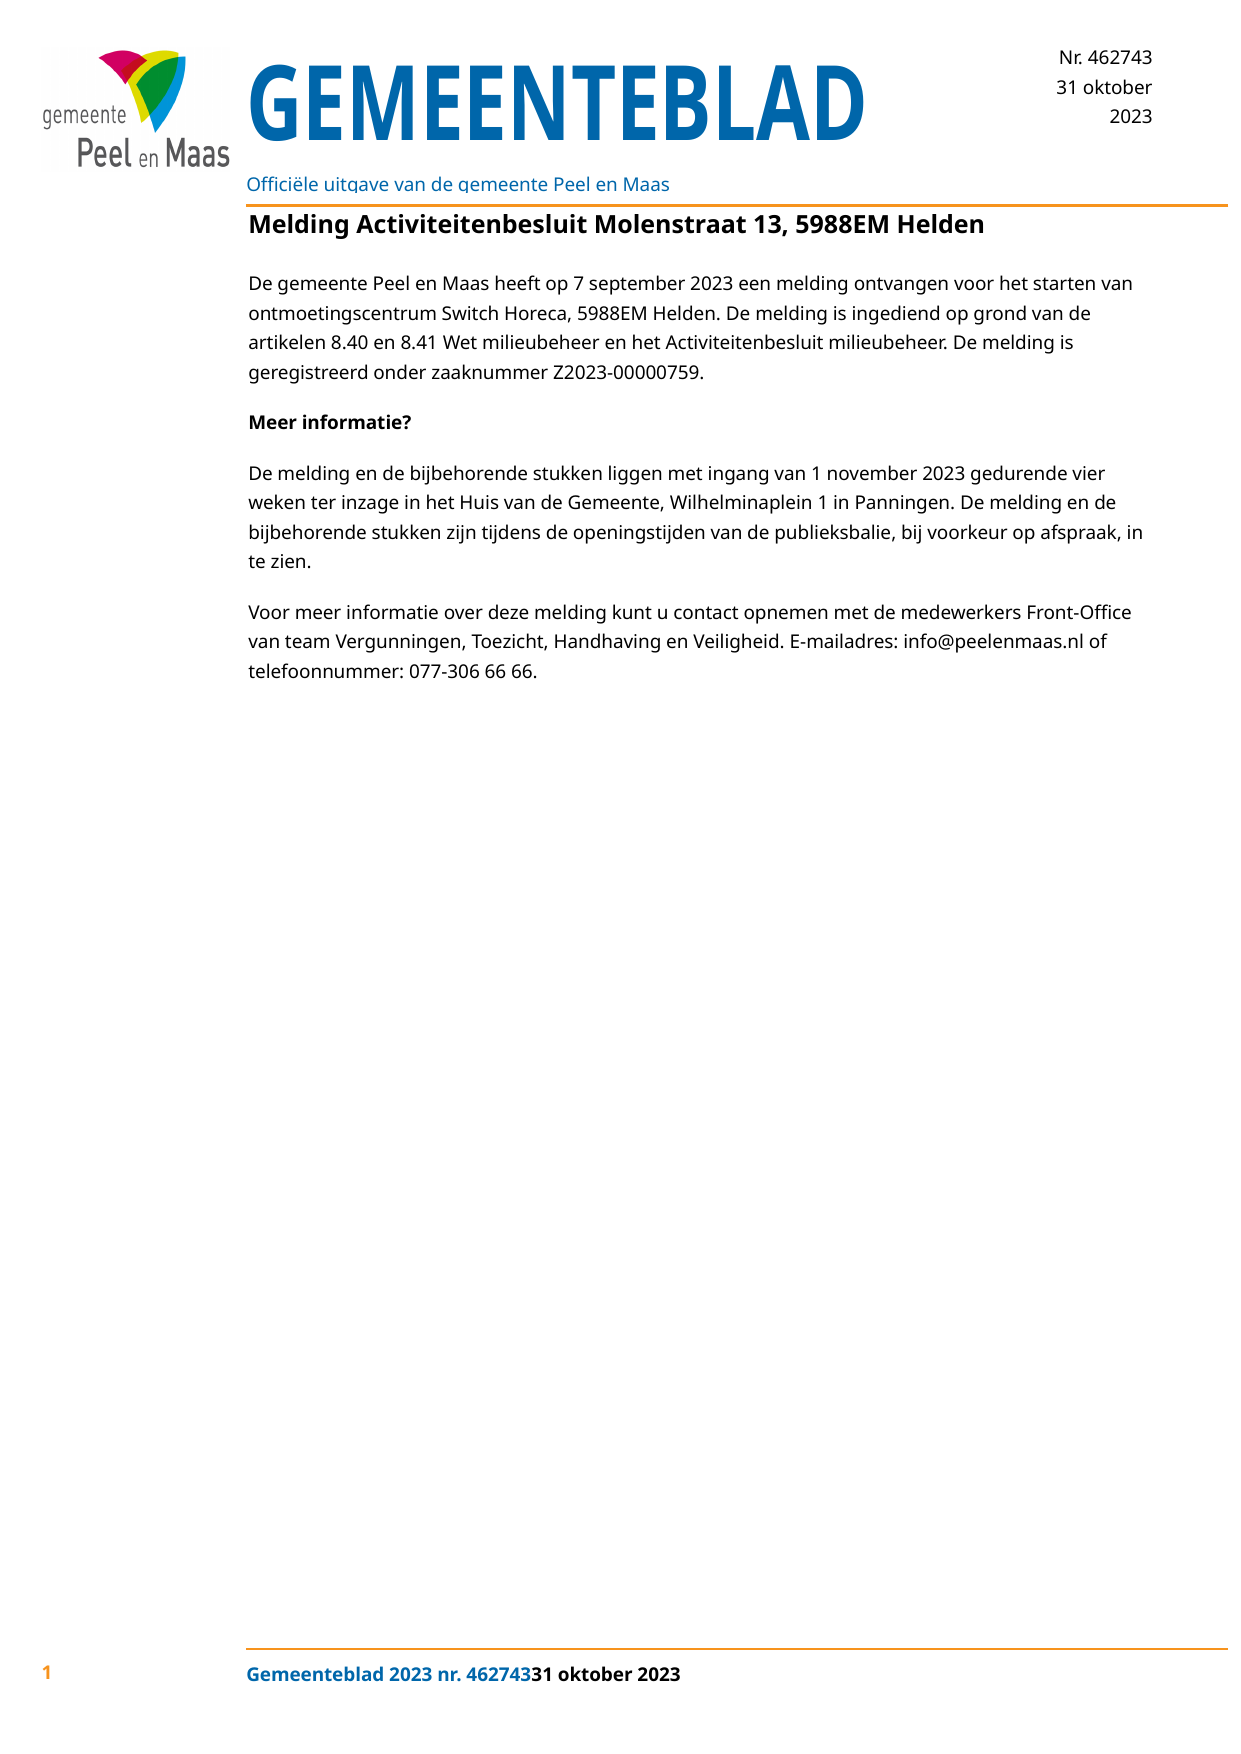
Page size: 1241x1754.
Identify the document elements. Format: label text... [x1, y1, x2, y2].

picture [41, 47, 231, 172]
text Meer informatie? [248, 409, 1152, 435]
text De gemeente Peel en Maas heeft op 7 september 2023 een melding ontvangen voor het starten van ontmoetingscentrum Switch Horeca, 5988EM Helden. De melding is ingediend op grond van de artikelen 8.40 en 8.41 Wet milieubeheer en het Activiteitenbesluit milieubeheer. De melding is geregistreerd onder zaaknummer Z2023-00000759. [248, 270, 1152, 385]
text De melding en de bijbehorende stukken liggen met ingang van 1 november 2023 gedurende vier weken ter inzage in het Huis van de Gemeente, Wilhelminaplein 1 in Panningen. De melding en de bijbehorende stukken zijn tijdens de openingstijden van de publieksbalie, bij voorkeur op afspraak, in te zien. [248, 460, 1152, 574]
text Voor meer informatie over deze melding kunt u contact opnemen met de medewerkers Front-Office van team Vergunningen, Toezicht, Handhaving en Veiligheid. E-mailadres: info@peelenmaas.nl of telefoonnummer: 077-306 66 66. [248, 599, 1152, 684]
text Melding Activiteitenbesluit Molenstraat 13, 5988EM Helden [248, 207, 1152, 241]
